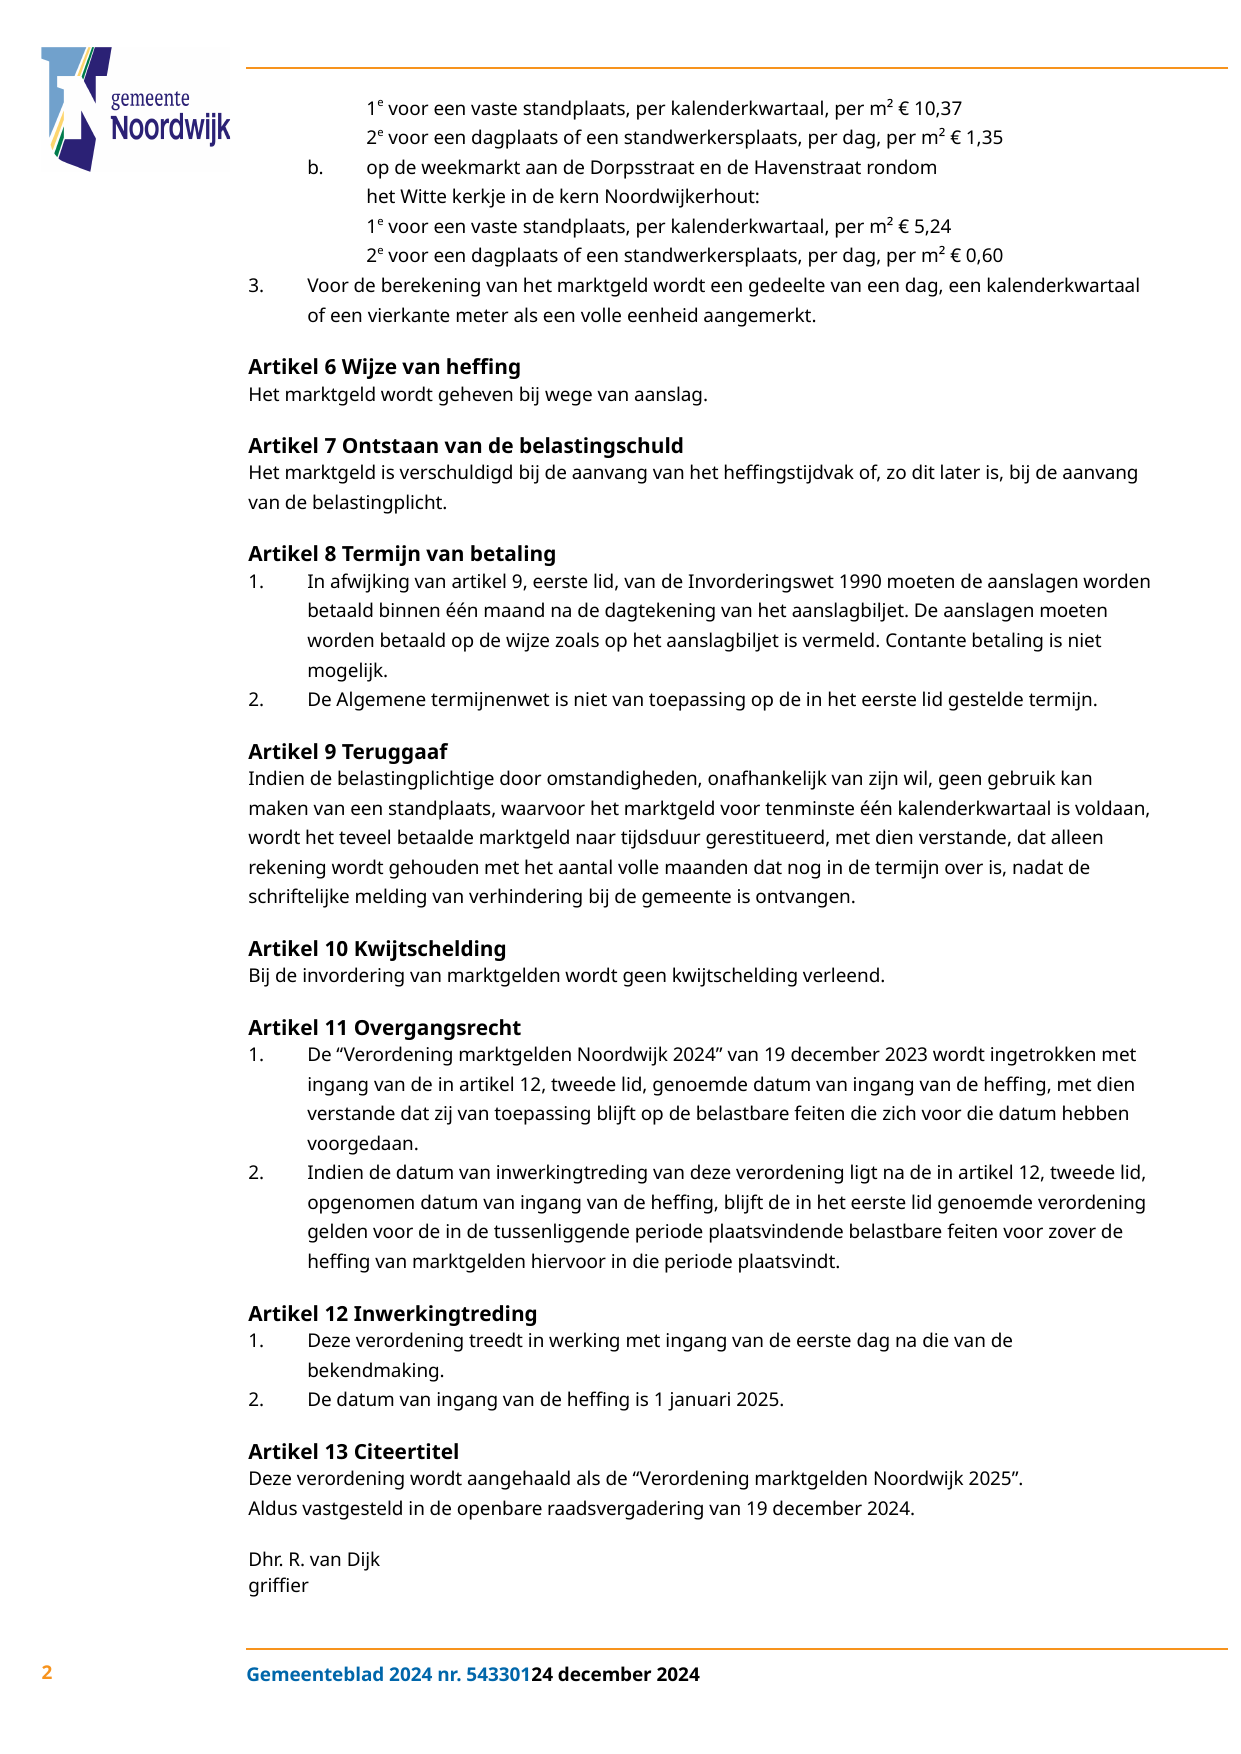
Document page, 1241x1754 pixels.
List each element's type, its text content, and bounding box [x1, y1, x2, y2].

text Het marktgeld is verschuldigd bij de aanvang van het heffingstijdvak of, zo dit later is, bij de aanvang van de belastingplicht. [248, 459, 1152, 515]
list In afwijking van artikel 9, eerste lid, van de Invorderingswet 1990 moeten de aanslagen worden betaald binnen één maand na de dagtekening van het aanslagbiljet. De aanslagen moeten worden betaald op de wijze zoals op het aanslagbiljet is vermeld. Contante betaling is niet mogelijk. [248, 568, 1152, 682]
text Dhr. R. van Dijk [248, 1546, 1152, 1572]
text Indien de belastingplichtige door omstandigheden, onafhankelijk van zijn wil, geen gebruik kan maken van een standplaats, waarvoor het marktgeld voor tenminste één kalenderkwartaal is voldaan, wordt het teveel betaalde marktgeld naar tijdsduur gerestitueerd, met dien verstande, dat alleen rekening wordt gehouden met het aantal volle maanden dat nog in de termijn over is, nadat de schriftelijke melding van verhindering bij de gemeente is ontvangen. [248, 765, 1152, 909]
text Artikel 8 Termijn van betaling [248, 539, 1152, 568]
list 1e voor een vaste standplaats, per kalenderkwartaal, per m² € 10,37 [307, 95, 1152, 121]
text Bij de invordering van marktgelden wordt geen kwijtschelding verleend. [248, 962, 1152, 988]
list 1e voor een vaste standplaats, per kalenderkwartaal, per m² € 5,24 [307, 213, 1152, 239]
list Voor de berekening van het marktgeld wordt een gedeelte van een dag, een kalenderkwartaal of een vierkante meter als een volle eenheid aangemerkt. [248, 272, 1152, 328]
list Deze verordening treedt in werking met ingang van de eerste dag na die van de bekendmaking. [248, 1327, 1152, 1382]
list 2e voor een dagplaats of een standwerkersplaats, per dag, per m² € 0,60 [307, 243, 1152, 268]
text Artikel 7 Ontstaan van de belastingschuld [248, 431, 1152, 459]
text Artikel 11 Overgangsrecht [248, 1013, 1152, 1041]
list Indien de datum van inwerkingtreding van deze verordening ligt na de in artikel 12, tweede lid, opgenomen datum van ingang van de heffing, blijft de in het eerste lid genoemde verordening gelden voor de in de tussenliggende periode plaatsvindende belastbare feiten voor zover de heffing van marktgelden hiervoor in die periode plaatsvindt. [248, 1159, 1152, 1274]
text Artikel 6 Wijze van heffing [248, 352, 1152, 381]
text Artikel 10 Kwijtschelding [248, 934, 1152, 962]
list het Witte kerkje in de kern Noordwijkerhout: [307, 183, 1152, 209]
list De datum van ingang van de heffing is 1 januari 2025. [248, 1386, 1152, 1412]
text Artikel 9 Teruggaaf [248, 737, 1152, 765]
text Artikel 13 Citeertitel [248, 1437, 1152, 1465]
picture [41, 47, 231, 172]
text Aldus vastgesteld in de openbare raadsvergadering van 19 december 2024. [248, 1495, 1152, 1521]
text Het marktgeld wordt geheven bij wege van aanslag. [248, 381, 1152, 406]
list De “Verordening marktgelden Noordwijk 2024” van 19 december 2023 wordt ingetrokken met ingang van de in artikel 12, tweede lid, genoemde datum van ingang van de heffing, met dien verstande dat zij van toepassing blijft op de belastbare feiten die zich voor die datum hebben voorgedaan. [248, 1041, 1152, 1156]
list De Algemene termijnenwet is niet van toepassing op de in het eerste lid gestelde termijn. [248, 686, 1152, 712]
text griffier [248, 1572, 1152, 1598]
text Artikel 12 Inwerkingtreding [248, 1299, 1152, 1327]
list 2e voor een dagplaats of een standwerkersplaats, per dag, per m² € 1,35 [307, 124, 1152, 150]
list op de weekmarkt aan de Dorpsstraat en de Havenstraat rondom [307, 154, 1152, 180]
text Deze verordening wordt aangehaald als de “Verordening marktgelden Noordwijk 2025”. [248, 1465, 1152, 1491]
